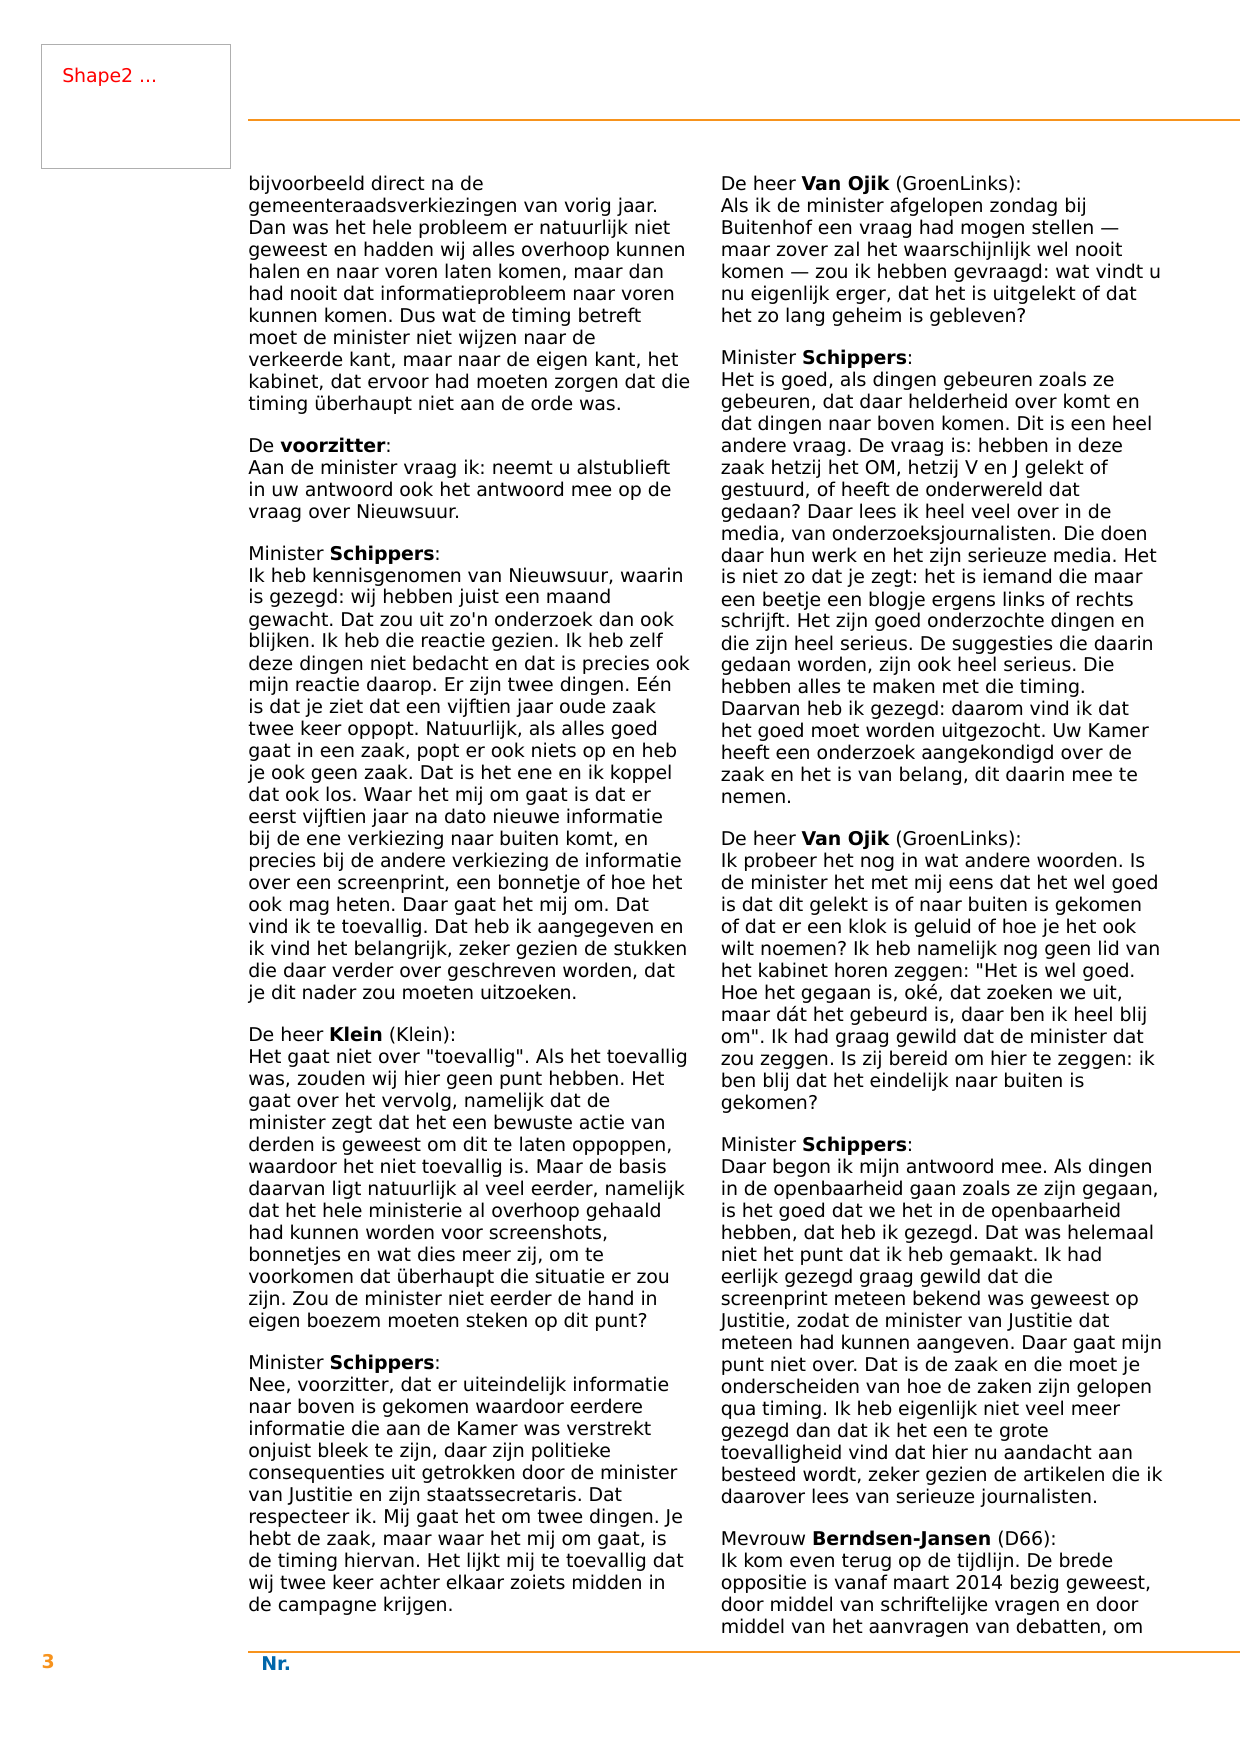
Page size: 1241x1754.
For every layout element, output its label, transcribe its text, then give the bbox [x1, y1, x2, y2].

text Aan de minister vraag ik: neemt u alstublieft in uw antwoord ook het antwoord mee op de vraag over Nieuwsuur. [248, 457, 691, 522]
text Het is goed, als dingen gebeuren zoals ze gebeuren, dat daar helderheid over komt en dat dingen naar boven komen. Dit is een heel andere vraag. De vraag is: hebben in deze zaak hetzij het OM, hetzij V en J gelekt of gestuurd, of heeft de onderwereld dat gedaan? Daar lees ik heel veel over in de media, van onderzoeksjournalisten. Die doen daar hun werk en het zijn serieuze media. Het is niet zo dat je zegt: het is iemand die maar een beetje een blogje ergens links of rechts schrijft. Het zijn goed onderzochte dingen en die zijn heel serieus. De suggesties die daarin gedaan worden, zijn ook heel serieus. Die hebben alles te maken met die timing. Daarvan heb ik gezegd: daarom vind ik dat het goed moet worden uitgezocht. Uw Kamer heeft een onderzoek aangekondigd over de zaak en het is van belang, dit daarin mee te nemen. [721, 369, 1163, 808]
text Als ik de minister afgelopen zondag bij Buitenhof een vraag had mogen stellen — maar zover zal het waarschijnlijk wel nooit komen — zou ik hebben gevraagd: wat vindt u nu eigenlijk erger, dat het is uitgelekt of dat het zo lang geheim is gebleven? [721, 195, 1163, 327]
text bijvoorbeeld direct na de gemeenteraadsverkiezingen van vorig jaar. Dan was het hele probleem er natuurlijk niet geweest en hadden wij alles overhoop kunnen halen en naar voren laten komen, maar dan had nooit dat informatieprobleem naar voren kunnen komen. Dus wat de timing betreft moet de minister niet wijzen naar de verkeerde kant, maar naar de eigen kant, het kabinet, dat ervoor had moeten zorgen dat die timing überhaupt niet aan de orde was. [248, 173, 691, 414]
text Daar begon ik mijn antwoord mee. Als dingen in de openbaarheid gaan zoals ze zijn gegaan, is het goed dat we het in de openbaarheid hebben, dat heb ik gezegd. Dat was helemaal niet het punt dat ik heb gemaakt. Ik had eerlijk gezegd graag gewild dat die screenprint meteen bekend was geweest op Justitie, zodat de minister van Justitie dat meteen had kunnen aangeven. Daar gaat mijn punt niet over. Dat is de zaak en die moet je onderscheiden van hoe de zaken zijn gelopen qua timing. Ik heb eigenlijk niet veel meer gezegd dan dat ik het een te grote toevalligheid vind dat hier nu aandacht aan besteed wordt, zeker gezien de artikelen die ik daarover lees van serieuze journalisten. [721, 1156, 1163, 1508]
text Ik heb kennisgenomen van Nieuwsuur, waarin is gezegd: wij hebben juist een maand gewacht. Dat zou uit zo'n onderzoek dan ook blijken. Ik heb die reactie gezien. Ik heb zelf deze dingen niet bedacht en dat is precies ook mijn reactie daarop. Er zijn twee dingen. Eén is dat je ziet dat een vijftien jaar oude zaak twee keer oppopt. Natuurlijk, als alles goed gaat in een zaak, popt er ook niets op en heb je ook geen zaak. Dat is het ene en ik koppel dat ook los. Waar het mij om gaat is dat er eerst vijftien jaar na dato nieuwe informatie bij de ene verkiezing naar buiten komt, en precies bij de andere verkiezing de informatie over een screenprint, een bonnetje of hoe het ook mag heten. Daar gaat het mij om. Dat vind ik te toevallig. Dat heb ik aangegeven en ik vind het belangrijk, zeker gezien de stukken die daar verder over geschreven worden, dat je dit nader zou moeten uitzoeken. [248, 564, 691, 1004]
text Minister Schippers: [721, 1134, 1163, 1156]
text De voorzitter: [248, 434, 691, 457]
text Nee, voorzitter, dat er uiteindelijk informatie naar boven is gekomen waardoor eerdere informatie die aan de Kamer was verstrekt onjuist bleek te zijn, daar zijn politieke consequenties uit getrokken door de minister van Justitie en zijn staatssecretaris. Dat respecteer ik. Mij gaat het om twee dingen. Je hebt de zaak, maar waar het mij om gaat, is de timing hiervan. Het lijkt mij te toevallig dat wij twee keer achter elkaar zoiets midden in de campagne krijgen. [248, 1374, 691, 1616]
text Minister Schippers: [248, 1352, 691, 1374]
text De heer Klein (Klein): [248, 1024, 691, 1046]
text Minister Schippers: [721, 347, 1163, 369]
text De heer Van Ojik (GroenLinks): [721, 173, 1163, 195]
text Minister Schippers: [248, 542, 691, 564]
text Het gaat niet over "toevallig". Als het toevallig was, zouden wij hier geen punt hebben. Het gaat over het vervolg, namelijk dat de minister zegt dat het een bewuste actie van derden is geweest om dit te laten oppoppen, waardoor het niet toevallig is. Maar de basis daarvan ligt natuurlijk al veel eerder, namelijk dat het hele ministerie al overhoop gehaald had kunnen worden voor screenshots, bonnetjes en wat dies meer zij, om te voorkomen dat überhaupt die situatie er zou zijn. Zou de minister niet eerder de hand in eigen boezem moeten steken op dit punt? [248, 1046, 691, 1332]
text Mevrouw Berndsen-Jansen (D66): [721, 1528, 1163, 1549]
text Ik probeer het nog in wat andere woorden. Is de minister het met mij eens dat het wel goed is dat dit gelekt is of naar buiten is gekomen of dat er een klok is geluid of hoe je het ook wilt noemen? Ik heb namelijk nog geen lid van het kabinet horen zeggen: "Het is wel goed. Hoe het gegaan is, oké, dat zoeken we uit, maar dát het gebeurd is, daar ben ik heel blij om". Ik had graag gewild dat de minister dat zou zeggen. Is zij bereid om hier te zeggen: ik ben blij dat het eindelijk naar buiten is gekomen? [721, 850, 1163, 1114]
text De heer Van Ojik (GroenLinks): [721, 828, 1163, 850]
text Ik kom even terug op de tijdlijn. De brede oppositie is vanaf maart 2014 bezig geweest, door middel van schriftelijke vragen en door middel van het aanvragen van debatten, om [721, 1549, 1163, 1637]
